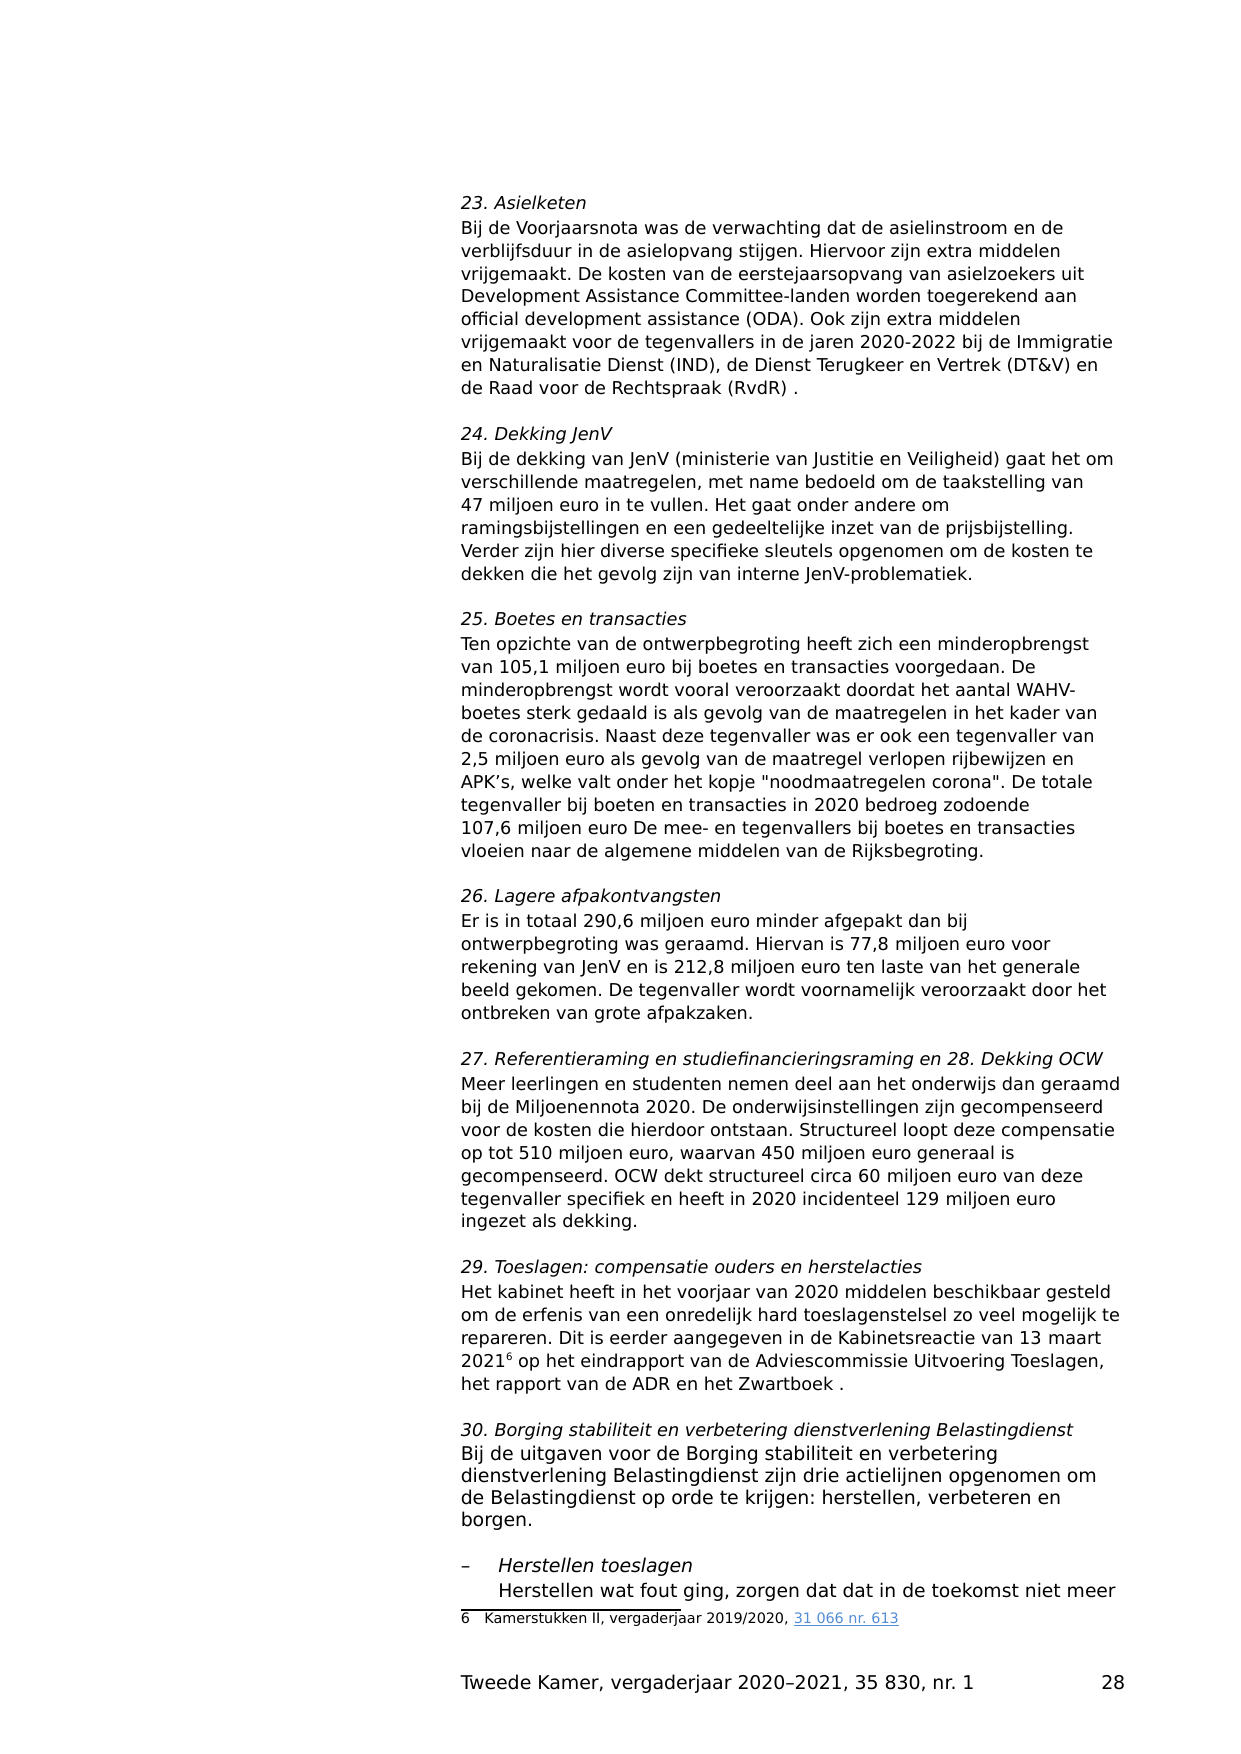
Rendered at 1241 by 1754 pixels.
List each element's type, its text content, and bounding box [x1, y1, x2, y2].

text Het kabinet heeft in het voorjaar van 2020 middelen beschikbaar gesteld om de erfenis van een onredelijk hard toeslagenstelsel zo veel mogelijk te repareren. Dit is eerder aangegeven in de Kabinetsreactie van 13 maart 2021 op het eindrapport van de Adviescommissie Uitvoering Toeslagen, het rapport van de ADR en het Zwartboek . [461, 1280, 1125, 1395]
text Er is in totaal 290,6 miljoen euro minder afgepakt dan bij ontwerpbegroting was geraamd. Hiervan is 77,8 miljoen euro voor rekening van JenV en is 212,8 miljoen euro ten laste van het generale beeld gekomen. De tegenvaller wordt voornamelijk veroorzaakt door het ontbreken van grote afpakzaken. [461, 909, 1125, 1024]
text Bij de Voorjaarsnota was de verwachting dat de asielinstroom en de verblijfsduur in de asielopvang stijgen. Hiervoor zijn extra middelen vrijgemaakt. De kosten van de eerstejaarsopvang van asielzoekers uit Development Assistance Committee-landen worden toegerekend aan official development assistance (ODA). Ook zijn extra middelen vrijgemaakt voor de tegenvallers in de jaren 2020-2022 bij de Immigratie en Naturalisatie Dienst (IND), de Dienst Terugkeer en Vertrek (DT&V) en de Raad voor de Rechtspraak (RvdR) . [461, 216, 1125, 399]
text 27. Referentieraming en studiefinancieringsraming en 28. Dekking OCW [461, 1047, 1125, 1070]
text 30. Borging stabiliteit en verbetering dienstverlening Belastingdienst [461, 1418, 1125, 1441]
text Bij de dekking van JenV (ministerie van Justitie en Veiligheid) gaat het om verschillende maatregelen, met name bedoeld om de taakstelling van 47 miljoen euro in te vullen. Het gaat onder andere om ramingsbijstellingen en een gedeeltelijke inzet van de prijsbijstelling. Verder zijn hier diverse specifieke sleutels opgenomen om de kosten te dekken die het gevolg zijn van interne JenV-problematiek. [461, 447, 1125, 584]
text 23. Asielketen [461, 191, 1125, 214]
text Ten opzichte van de ontwerpbegroting heeft zich een minderopbrengst van 105,1 miljoen euro bij boetes en transacties voorgedaan. De minderopbrengst wordt vooral veroorzaakt doordat het aantal WAHV-boetes sterk gedaald is als gevolg van de maatregelen in het kader van de coronacrisis. Naast deze tegenvaller was er ook een tegenvaller van 2,5 miljoen euro als gevolg van de maatregel verlopen rijbewijzen en APK’s, welke valt onder het kopje "noodmaatregelen corona". De totale tegenvaller bij boeten en transacties in 2020 bedroeg zodoende 107,6 miljoen euro De mee- en tegenvallers bij boetes en transacties vloeien naar de algemene middelen van de Rijksbegroting. [461, 632, 1125, 862]
text __Kamerstukken II, vergaderjaar 2019/2020, 31 066 nr. 613 [461, 1610, 1125, 1627]
text 29. Toeslagen: compensatie ouders en herstelacties [461, 1255, 1125, 1278]
text 25. Boetes en transacties [461, 607, 1125, 630]
text Meer leerlingen en studenten nemen deel aan het onderwijs dan geraamd bij de Miljoenennota 2020. De onderwijsinstellingen zijn gecompenseerd voor de kosten die hierdoor ontstaan. Structureel loopt deze compensatie op tot 510 miljoen euro, waarvan 450 miljoen euro generaal is gecompenseerd. OCW dekt structureel circa 60 miljoen euro van deze tegenvaller specifiek en heeft in 2020 incidenteel 129 miljoen euro ingezet als dekking. [461, 1072, 1125, 1232]
text Bij de uitgaven voor de Borging stabiliteit en verbetering dienstverlening Belastingdienst zijn drie actielijnen opgenomen om de Belastingdienst op orde te krijgen: herstellen, verbeteren en borgen. [461, 1443, 1125, 1553]
text 26. Lagere afpakontvangsten [461, 884, 1125, 907]
text 24. Dekking JenV [461, 422, 1125, 445]
list Herstellen toeslagen Herstellen wat fout ging, zorgen dat dat in de toekomst niet meer [461, 1553, 1125, 1603]
